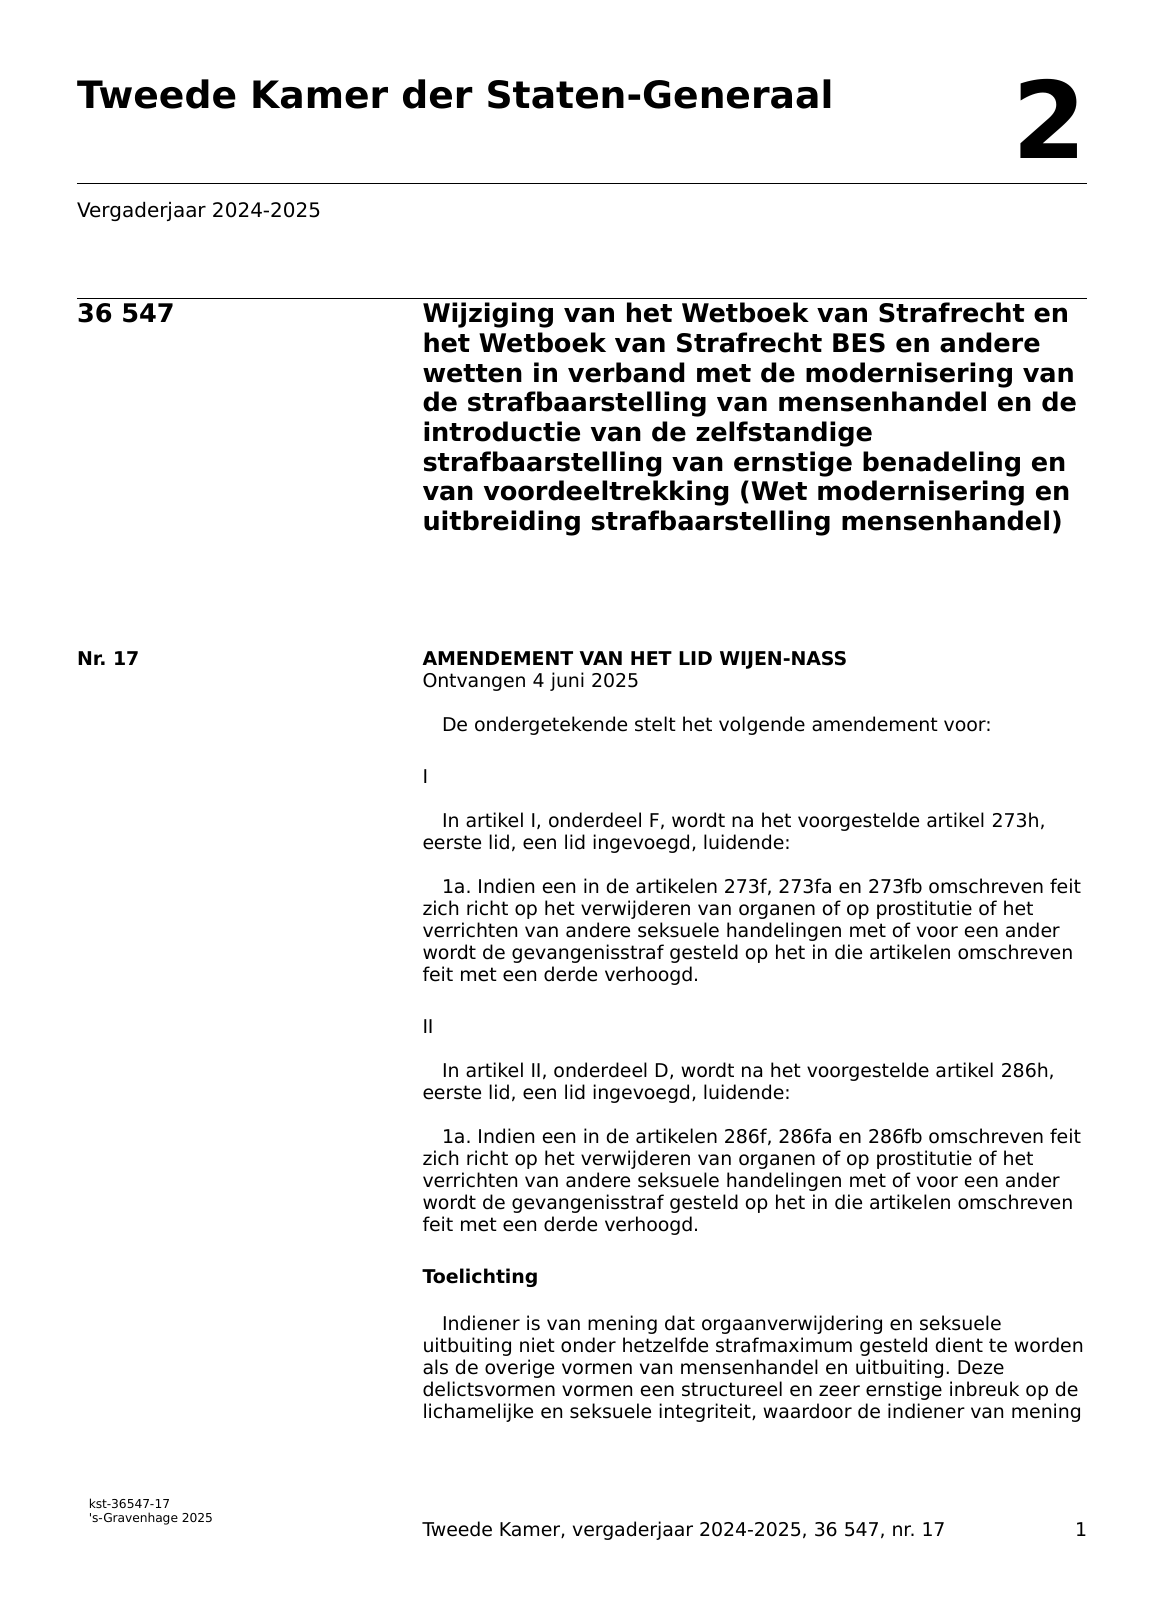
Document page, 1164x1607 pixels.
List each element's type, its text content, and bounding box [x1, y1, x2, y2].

text 1a. Indien een in de artikelen 286f, 286fa en 286fb omschreven feit zich richt op het verwijderen van organen of op prostitutie of het verrichten van andere seksuele handelingen met of voor een ander wordt de gevangenisstraf gesteld op het in die artikelen omschreven feit met een derde verhoogd. [422, 1126, 1087, 1236]
subtitle I [422, 766, 1087, 788]
text In artikel I, onderdeel F, wordt na het voorgestelde artikel 273h, eerste lid, een lid ingevoegd, luidende: [422, 810, 1087, 854]
text De ondergetekende stelt het volgende amendement voor: [422, 714, 1087, 736]
subtitle 36 547 Wijziging van het Wetboek van Strafrecht en het Wetboek van Strafrecht BES en andere wetten in verband met de modernisering van de strafbaarstelling van mensenhandel en de introductie van de zelfstandige strafbaarstelling van ernstige benadeling en van voordeeltrekking (Wet modernisering en uitbreiding strafbaarstelling mensenhandel) [77, 299, 1087, 536]
subtitle Toelichting [422, 1266, 1087, 1288]
text In artikel II, onderdeel D, wordt na het voorgestelde artikel 286h, eerste lid, een lid ingevoegd, luidende: [422, 1060, 1087, 1104]
text 1a. Indien een in de artikelen 273f, 273fa en 273fb omschreven feit zich richt op het verwijderen van organen of op prostitutie of het verrichten van andere seksuele handelingen met of voor een ander wordt de gevangenisstraf gesteld op het in die artikelen omschreven feit met een derde verhoogd. [422, 876, 1087, 986]
subtitle II [422, 1016, 1087, 1038]
text kst-36547-17 [88, 1497, 323, 1511]
subtitle Nr. 17 AMENDEMENT VAN HET LID WIJEN-NASS [77, 647, 1087, 669]
text Ontvangen 4 juni 2025 [422, 669, 1087, 691]
table_header Tweede Kamer der Staten-Generaal [77, 59, 886, 183]
text 's-Gravenhage 2025 [88, 1511, 323, 1525]
table_header 2 [886, 59, 1087, 183]
text Indiener is van mening dat orgaanverwijdering en seksuele uitbuiting niet onder hetzelfde strafmaximum gesteld dient te worden als de overige vormen van mensenhandel en uitbuiting. Deze delictsvormen vormen een structureel en zeer ernstige inbreuk op de lichamelijke en seksuele integriteit, waardoor de indiener van mening [422, 1313, 1087, 1423]
table_cell Vergaderjaar 2024-2025 [77, 184, 1087, 298]
